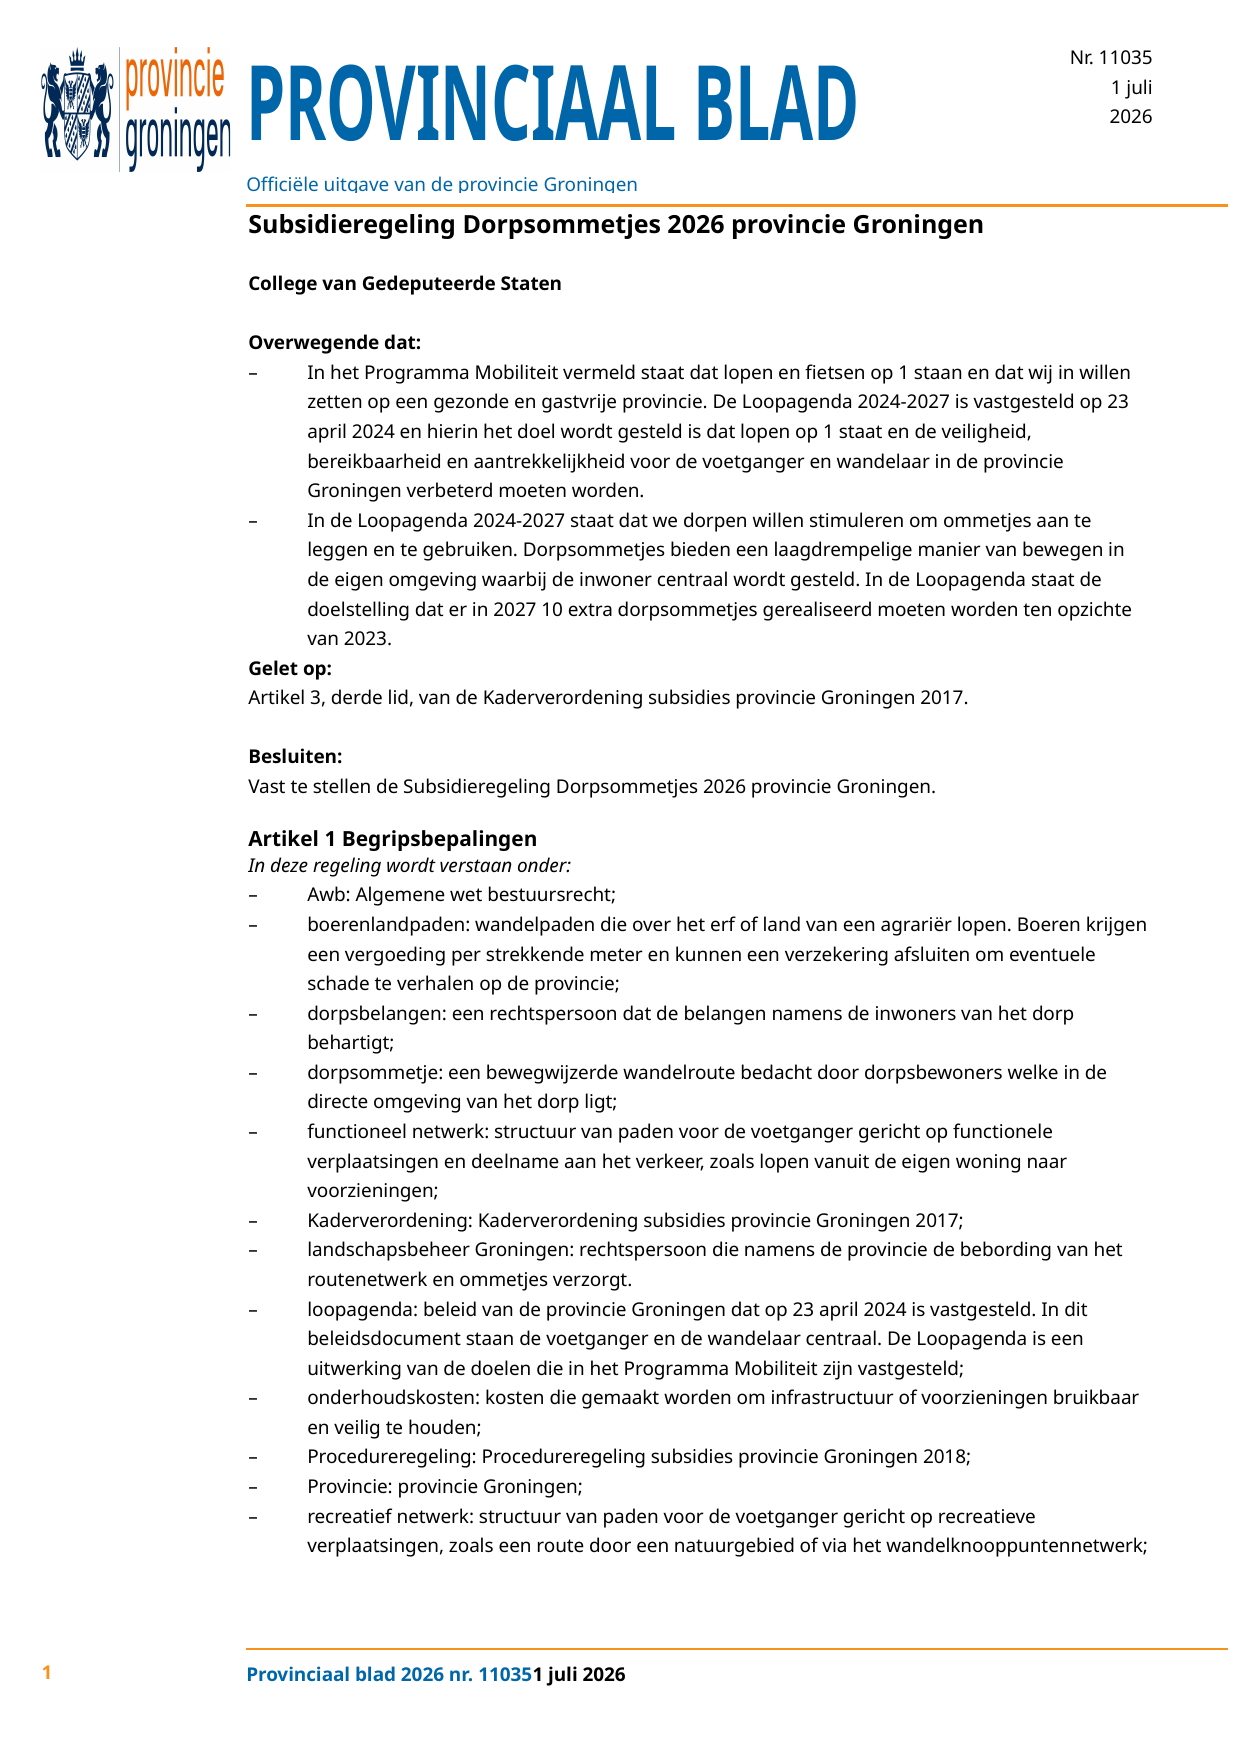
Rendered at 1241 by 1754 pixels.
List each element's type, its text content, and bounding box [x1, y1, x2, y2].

text Vast te stellen de Subsidieregeling Dorpsommetjes 2026 provincie Groningen. [248, 773, 1152, 799]
list Procedureregeling: Procedureregeling subsidies provincie Groningen 2018; [248, 1444, 1152, 1469]
text In deze regeling wordt verstaan onder: [248, 852, 1152, 878]
list functioneel netwerk: structuur van paden voor de voetganger gericht op functionele verplaatsingen en deelname aan het verkeer, zoals lopen vanuit de eigen woning naar voorzieningen; [248, 1118, 1152, 1203]
list recreatief netwerk: structuur van paden voor de voetganger gericht op recreatieve verplaatsingen, zoals een route door een natuurgebied of via het wandelknooppuntennetwerk; [248, 1503, 1152, 1558]
list dorpsommetje: een bewegwijzerde wandelroute bedacht door dorpsbewoners welke in de directe omgeving van het dorp ligt; [248, 1059, 1152, 1114]
list onderhoudskosten: kosten die gemaakt worden om infrastructuur of voorzieningen bruikbaar en veilig te houden; [248, 1384, 1152, 1440]
list loopagenda: beleid van de provincie Groningen dat op 23 april 2024 is vastgesteld. In dit beleidsdocument staan de voetganger en de wandelaar centraal. De Loopagenda is een uitwerking van de doelen die in het Programma Mobiliteit zijn vastgesteld; [248, 1296, 1152, 1381]
list Kaderverordening: Kaderverordening subsidies provincie Groningen 2017; [248, 1207, 1152, 1233]
list boerenlandpaden: wandelpaden die over het erf of land van een agrariër lopen. Boeren krijgen een vergoeding per strekkende meter en kunnen een verzekering afsluiten om eventuele schade te verhalen op de provincie; [248, 911, 1152, 996]
list landschapsbeheer Groningen: rechtspersoon die namens de provincie de bebording van het routenetwerk en ommetjes verzorgt. [248, 1237, 1152, 1292]
text Artikel 3, derde lid, van de Kaderverordening subsidies provincie Groningen 2017. [248, 684, 1152, 710]
list In de Loopagenda 2024-2027 staat dat we dorpen willen stimuleren om ommetjes aan te leggen en te gebruiken. Dorpsommetjes bieden een laagdrempelige manier van bewegen in de eigen omgeving waarbij de inwoner centraal wordt gesteld. In de Loopagenda staat de doelstelling dat er in 2027 10 extra dorpsommetjes gerealiseerd moeten worden ten opzichte van 2023. [248, 507, 1152, 651]
picture [41, 47, 231, 172]
list Provincie: provincie Groningen; [248, 1473, 1152, 1499]
text Besluiten: [248, 744, 1152, 769]
list dorpsbelangen: een rechtspersoon dat de belangen namens de inwoners van het dorp behartigt; [248, 1000, 1152, 1055]
text Subsidieregeling Dorpsommetjes 2026 provincie Groningen [248, 207, 1152, 241]
text Gelet op: [248, 655, 1152, 681]
text College van Gedeputeerde Staten [248, 270, 1152, 296]
text Artikel 1 Begripsbepalingen [248, 824, 1152, 852]
list Awb: Algemene wet bestuursrecht; [248, 882, 1152, 907]
text Overwegende dat: [248, 329, 1152, 355]
list In het Programma Mobiliteit vermeld staat dat lopen en fietsen op 1 staan en dat wij in willen zetten op een gezonde en gastvrije provincie. De Loopagenda 2024-2027 is vastgesteld op 23 april 2024 en hierin het doel wordt gesteld is dat lopen op 1 staat en de veiligheid, bereikbaarheid en aantrekkelijkheid voor de voetganger en wandelaar in de provincie Groningen verbeterd moeten worden. [248, 359, 1152, 503]
